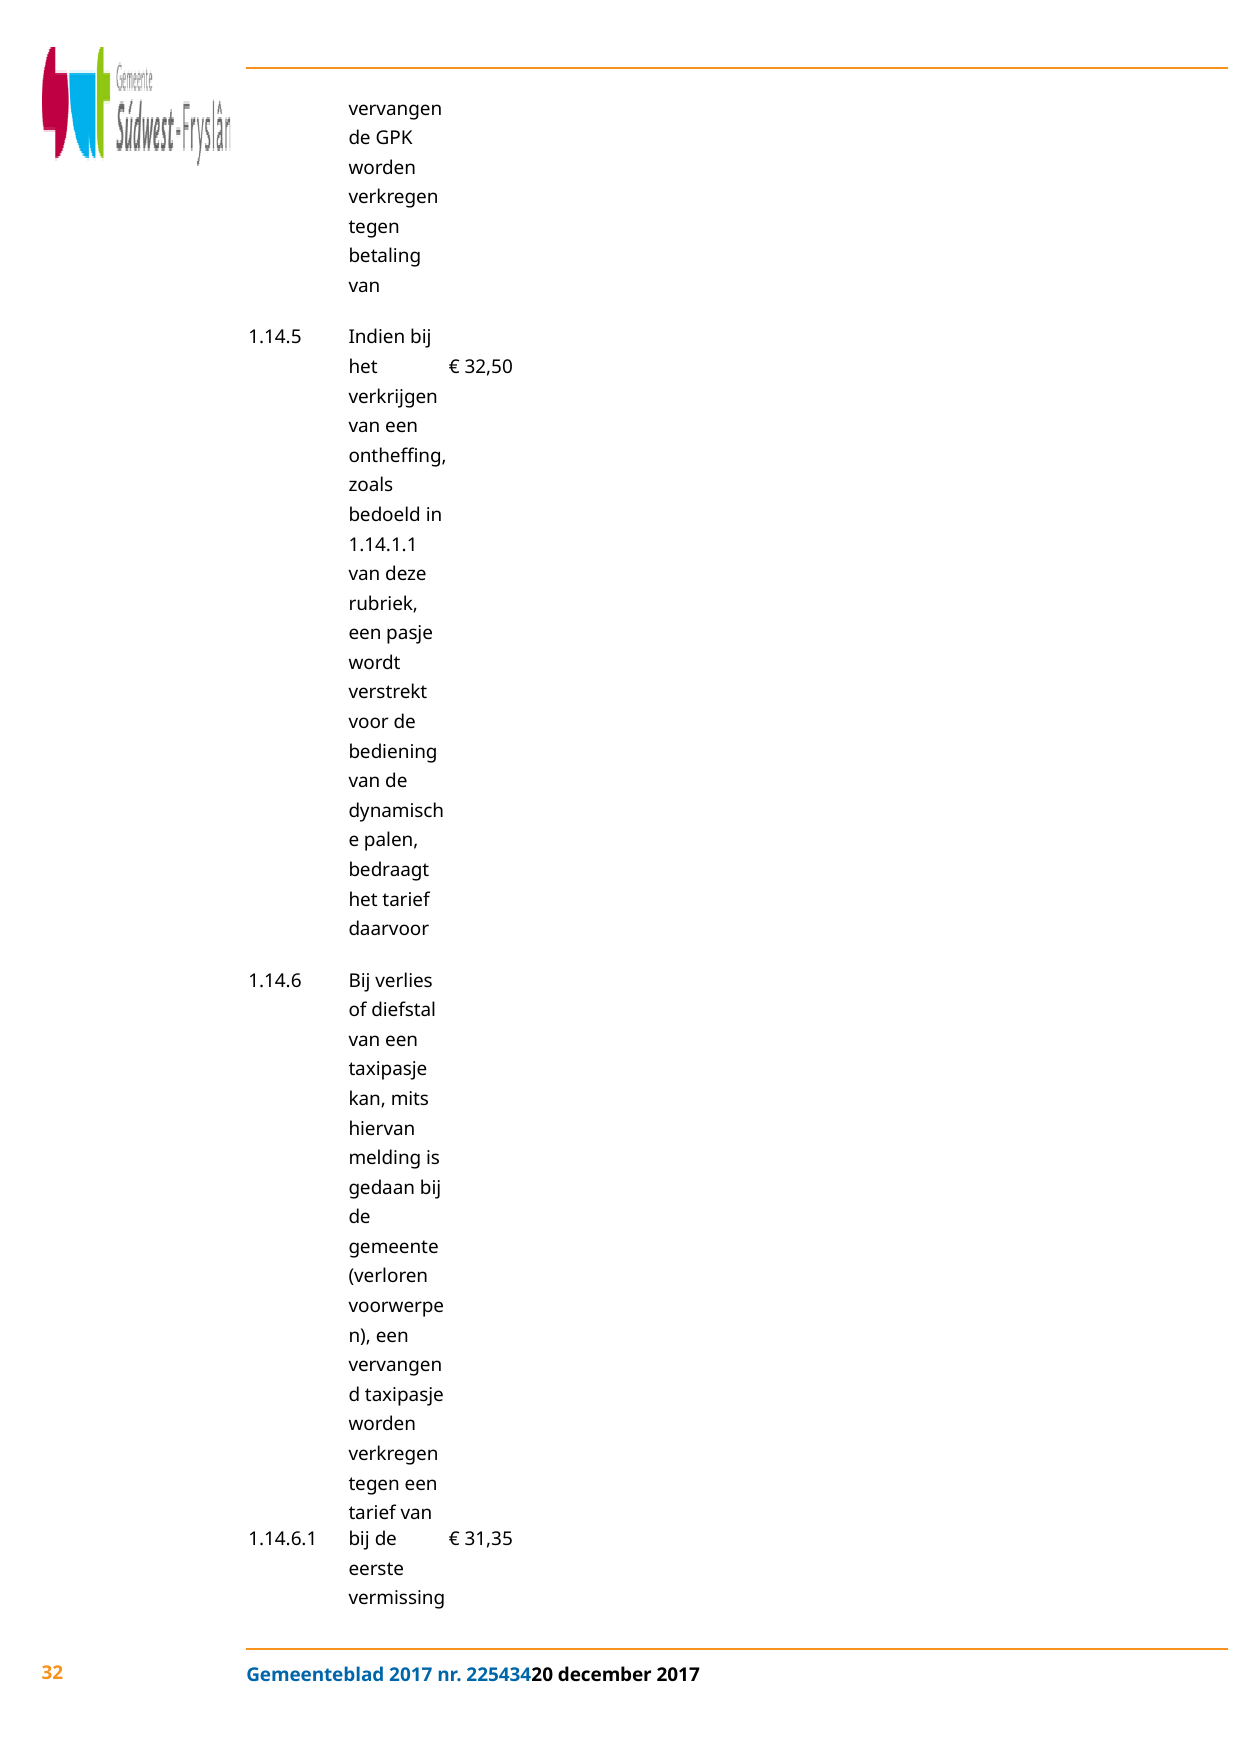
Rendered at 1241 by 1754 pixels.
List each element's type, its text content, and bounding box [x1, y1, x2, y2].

table_cell [348, 941, 449, 967]
table_cell [348, 298, 449, 324]
table_cell 1.14.6.1 [248, 1525, 348, 1610]
table_cell € 31,35 [449, 1525, 549, 1610]
table_cell [248, 95, 348, 298]
table_cell [248, 298, 348, 324]
table_cell [449, 941, 549, 967]
table_cell 1.14.6 [248, 967, 348, 1525]
table_cell [248, 941, 348, 967]
table_cell vervangende GPK worden verkregen tegen betaling van [348, 95, 449, 298]
table_cell Indien bij het verkrijgen van een ontheffing, zoals bedoeld in 1.14.1.1 van deze rubriek, een pasje wordt verstrekt voor de bediening van de dynamische palen, bedraagt het tarief daarvoor [348, 324, 449, 941]
table_cell € 32,50 [449, 324, 549, 941]
picture [41, 47, 231, 172]
table_cell [449, 967, 549, 1525]
table_cell 1.14.5 [248, 324, 348, 941]
table_cell bij de eerste vermissing [348, 1525, 449, 1610]
table_cell [449, 95, 549, 298]
table_cell [449, 298, 549, 324]
table_cell Bij verlies of diefstal van een taxipasje kan, mits hiervan melding is gedaan bij de gemeente (verloren voorwerpen), een vervangend taxipasje worden verkregen tegen een tarief van [348, 967, 449, 1525]
